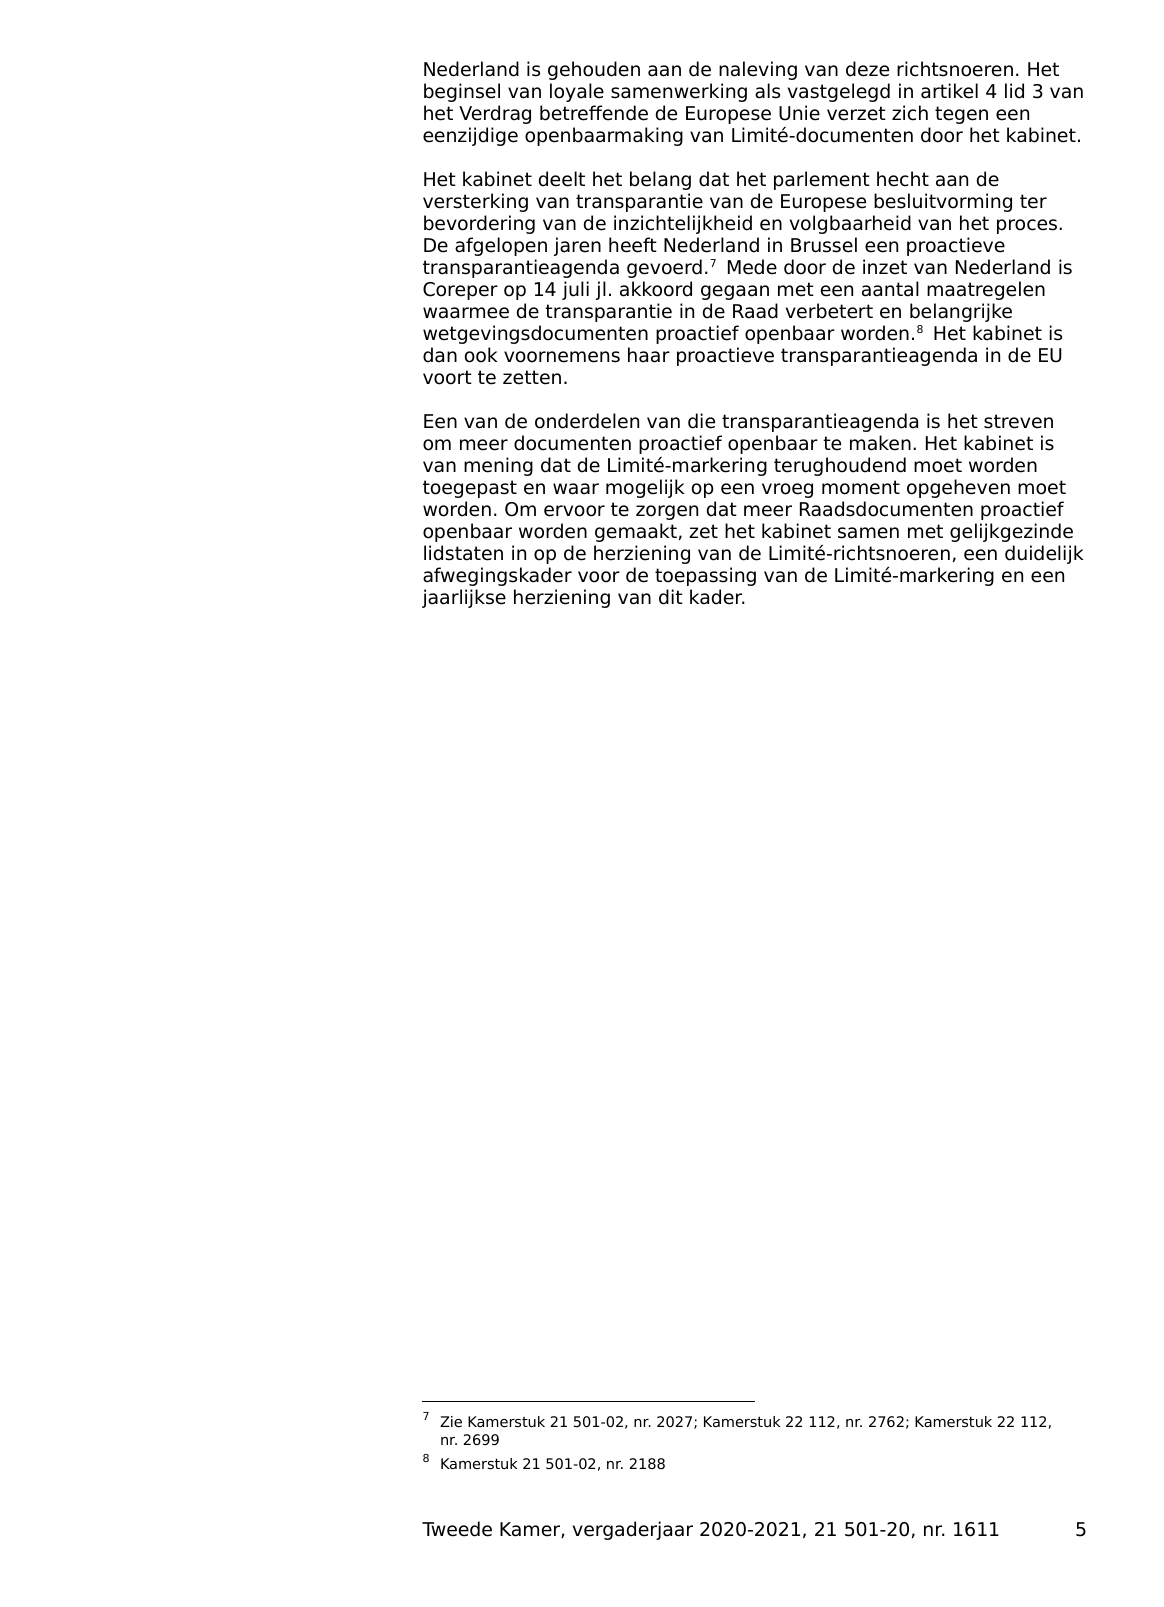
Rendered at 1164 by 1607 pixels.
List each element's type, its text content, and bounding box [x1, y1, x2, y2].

text Kamerstuk 21 501-02, nr. 2188 [422, 1452, 1087, 1474]
text Een van de onderdelen van die transparantieagenda is het streven om meer documenten proactief openbaar te maken. Het kabinet is van mening dat de Limité-markering terughoudend moet worden toegepast en waar mogelijk op een vroeg moment opgeheven moet worden. Om ervoor te zorgen dat meer Raadsdocumenten proactief openbaar worden gemaakt, zet het kabinet samen met gelijkgezinde lidstaten in op de herziening van de Limité-richtsnoeren, een duidelijk afwegingskader voor de toepassing van de Limité-markering en een jaarlijkse herziening van dit kader. [422, 411, 1087, 609]
text Nederland is gehouden aan de naleving van deze richtsnoeren. Het beginsel van loyale samenwerking als vastgelegd in artikel 4 lid 3 van het Verdrag betreffende de Europese Unie verzet zich tegen een eenzijdige openbaarmaking van Limité-documenten door het kabinet. [422, 59, 1087, 147]
text Het kabinet deelt het belang dat het parlement hecht aan de versterking van transparantie van de Europese besluitvorming ter bevordering van de inzichtelijkheid en volgbaarheid van het proces. De afgelopen jaren heeft Nederland in Brussel een proactieve transparantieagenda gevoerd. Mede door de inzet van Nederland is Coreper op 14 juli jl. akkoord gegaan met een aantal maatregelen waarmee de transparantie in de Raad verbetert en belangrijke wetgevingsdocumenten proactief openbaar worden. Het kabinet is dan ook voornemens haar proactieve transparantieagenda in de EU voort te zetten. [422, 169, 1087, 389]
text Zie Kamerstuk 21 501-02, nr. 2027; Kamerstuk 22 112, nr. 2762; Kamerstuk 22 112, nr. 2699 [422, 1410, 1087, 1449]
